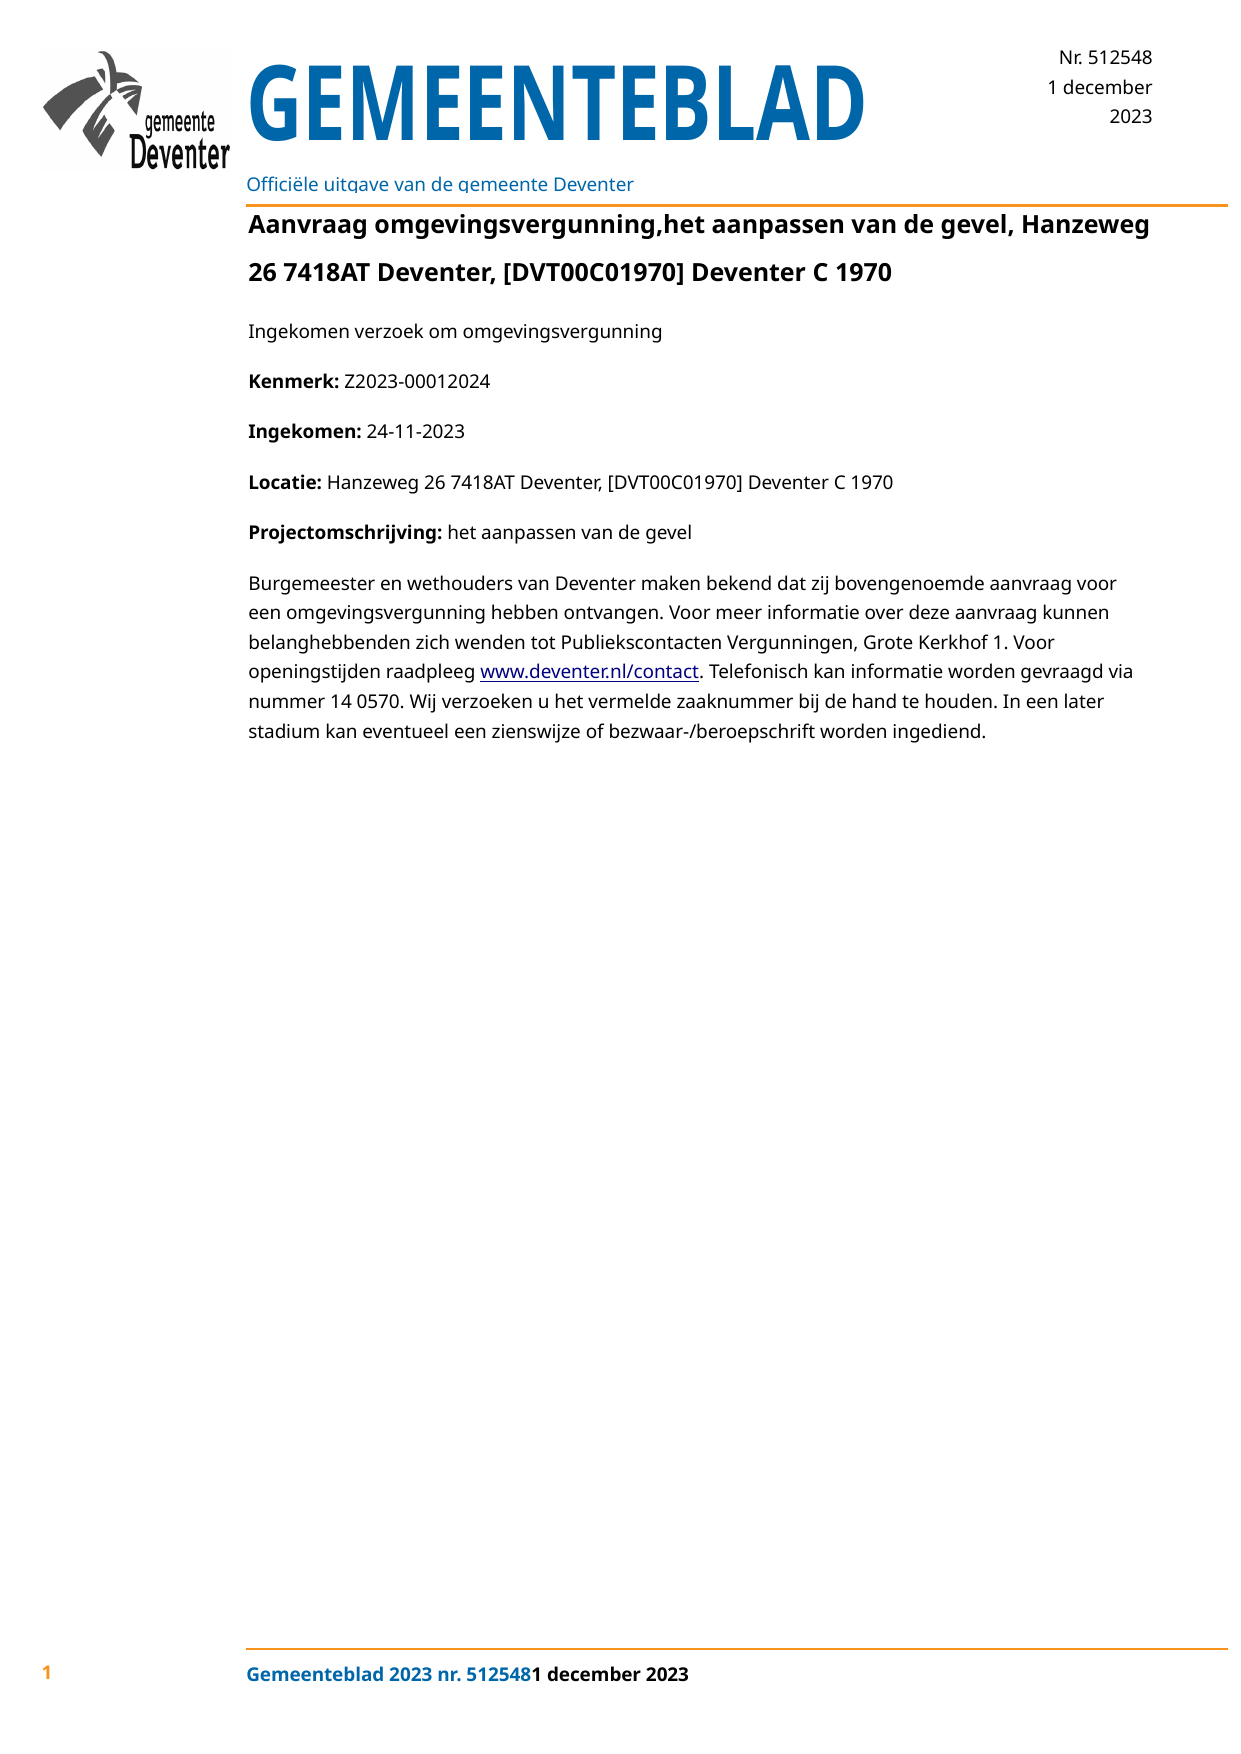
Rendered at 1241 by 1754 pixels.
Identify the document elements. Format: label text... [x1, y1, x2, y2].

text Ingekomen verzoek om omgevingsvergunning [248, 318, 1152, 344]
text Ingekomen: 24-11-2023 [248, 419, 1152, 444]
text Locatie: Hanzeweg 26 7418AT Deventer, [DVT00C01970] Deventer C 1970 [248, 469, 1152, 495]
text Aanvraag omgevingsvergunning,het aanpassen van de gevel, Hanzeweg 26 7418AT Deventer, [DVT00C01970] Deventer C 1970 [248, 207, 1152, 288]
text Projectomschrijving: het aanpassen van de gevel [248, 519, 1152, 545]
picture [41, 47, 231, 172]
text Kenmerk: Z2023-00012024 [248, 368, 1152, 394]
text Burgemeester en wethouders van Deventer maken bekend dat zij bovengenoemde aanvraag voor een omgevingsvergunning hebben ontvangen. Voor meer informatie over deze aanvraag kunnen belanghebbenden zich wenden tot Publiekscontacten Vergunningen, Grote Kerkhof 1. Voor openingstijden raadpleeg www.deventer.nl/contact. Telefonisch kan informatie worden gevraagd via nummer 14 0570. Wij verzoeken u het vermelde zaaknummer bij de hand te houden. In een later stadium kan eventueel een zienswijze of bezwaar-/beroepschrift worden ingediend. [248, 570, 1152, 744]
